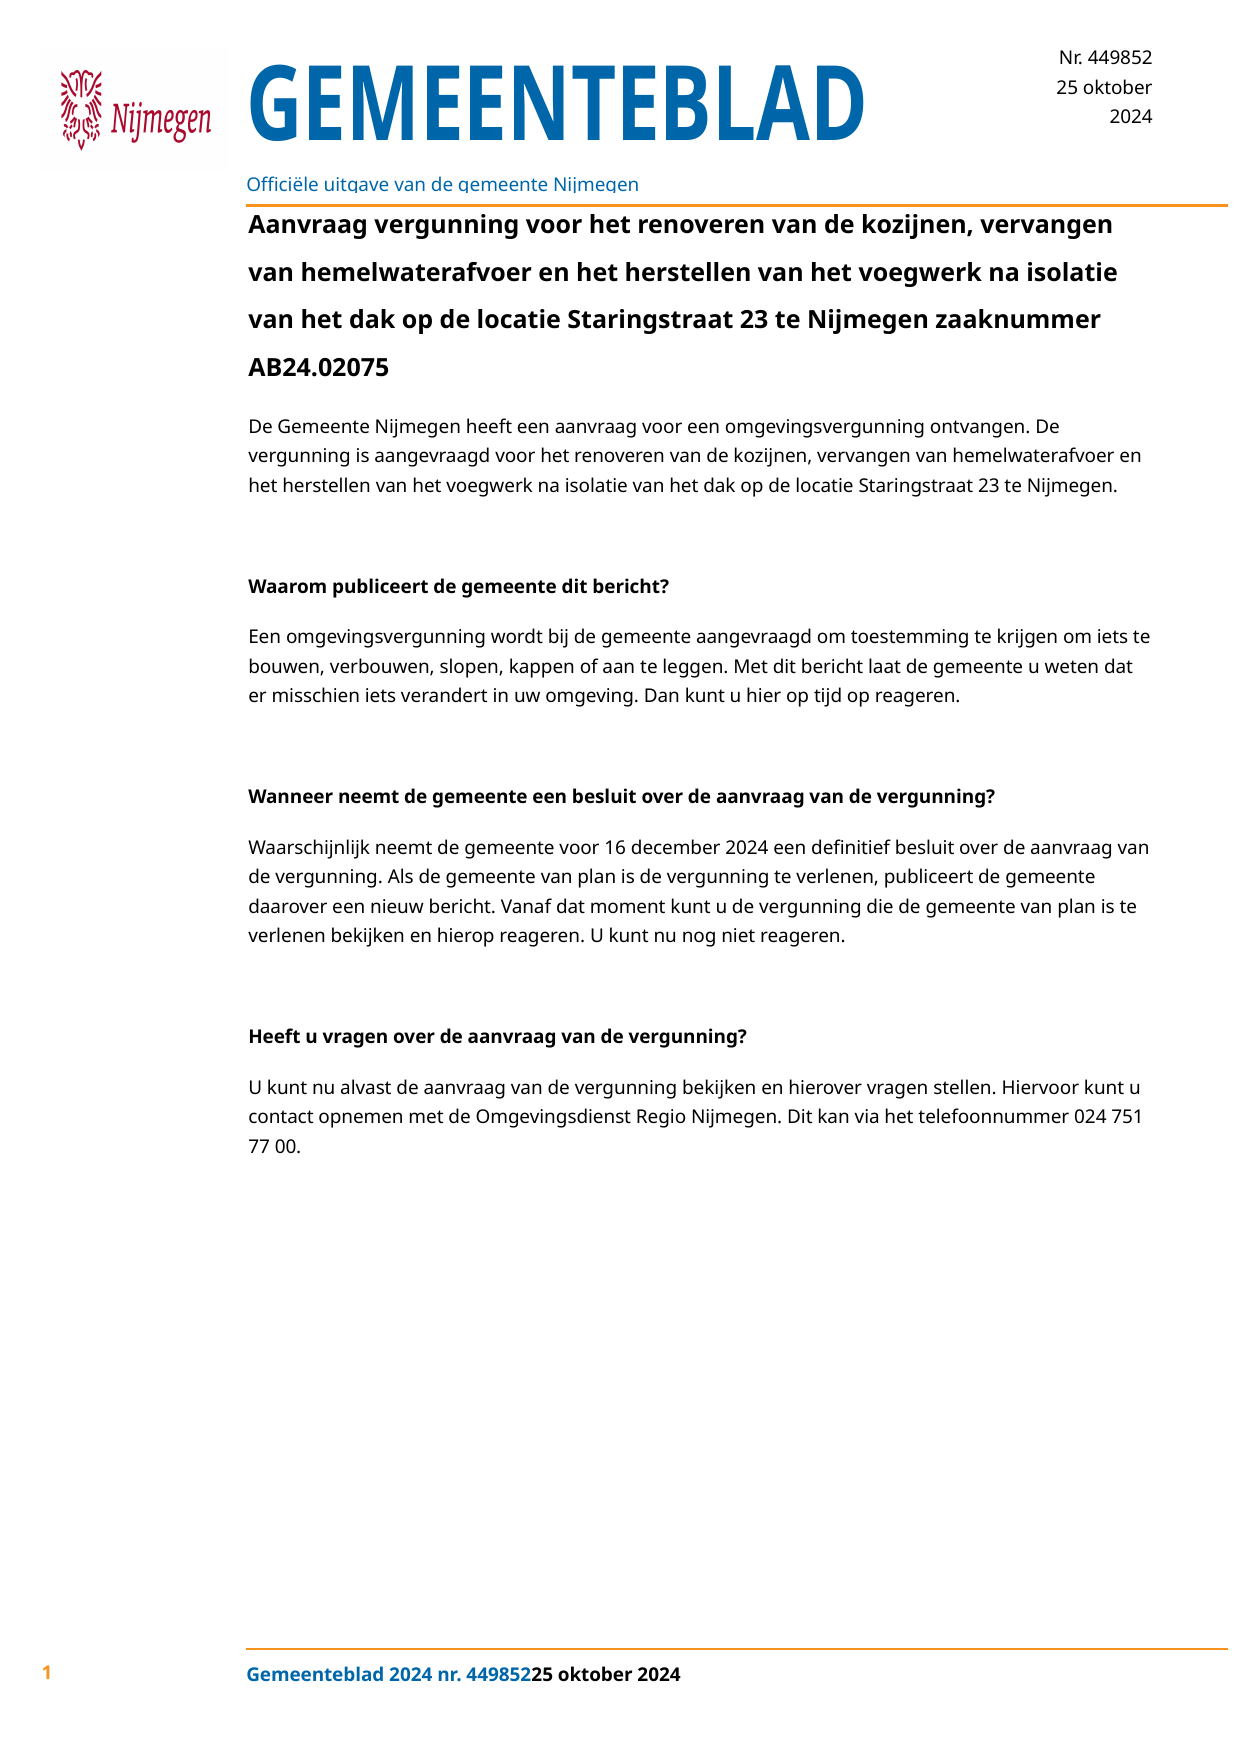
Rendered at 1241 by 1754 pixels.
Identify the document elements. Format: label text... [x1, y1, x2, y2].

text Waarom publiceert de gemeente dit bericht? [248, 573, 1152, 599]
text De Gemeente Nijmegen heeft een aanvraag voor een omgevingsvergunning ontvangen. De vergunning is aangevraagd voor het renoveren van de kozijnen, vervangen van hemelwaterafvoer en het herstellen van het voegwerk na isolatie van het dak op de locatie Staringstraat 23 te Nijmegen. [248, 413, 1152, 498]
text U kunt nu alvast de aanvraag van de vergunning bekijken en hierover vragen stellen. Hiervoor kunt u contact opnemen met de Omgevingsdienst Regio Nijmegen. Dit kan via het telefoonnummer 024 751 77 00. [248, 1074, 1152, 1159]
text Aanvraag vergunning voor het renoveren van de kozijnen, vervangen van hemelwaterafvoer en het herstellen van het voegwerk na isolatie van het dak op de locatie Staringstraat 23 te Nijmegen zaaknummer AB24.02075 [248, 207, 1152, 384]
text Waarschijnlijk neemt de gemeente voor 16 december 2024 een definitief besluit over de aanvraag van de vergunning. Als de gemeente van plan is de vergunning te verlenen, publiceert de gemeente daarover een nieuw bericht. Vanaf dat moment kunt u de vergunning die de gemeente van plan is te verlenen bekijken en hierop reageren. U kunt nu nog niet reageren. [248, 834, 1152, 948]
text Een omgevingsvergunning wordt bij de gemeente aangevraagd om toestemming te krijgen om iets te bouwen, verbouwen, slopen, kappen of aan te leggen. Met dit bericht laat de gemeente u weten dat er misschien iets verandert in uw omgeving. Dan kunt u hier op tijd op reageren. [248, 623, 1152, 708]
text Wanneer neemt de gemeente een besluit over de aanvraag van de vergunning? [248, 783, 1152, 809]
picture [41, 47, 231, 172]
text Heeft u vragen over de aanvraag van de vergunning? [248, 1023, 1152, 1049]
